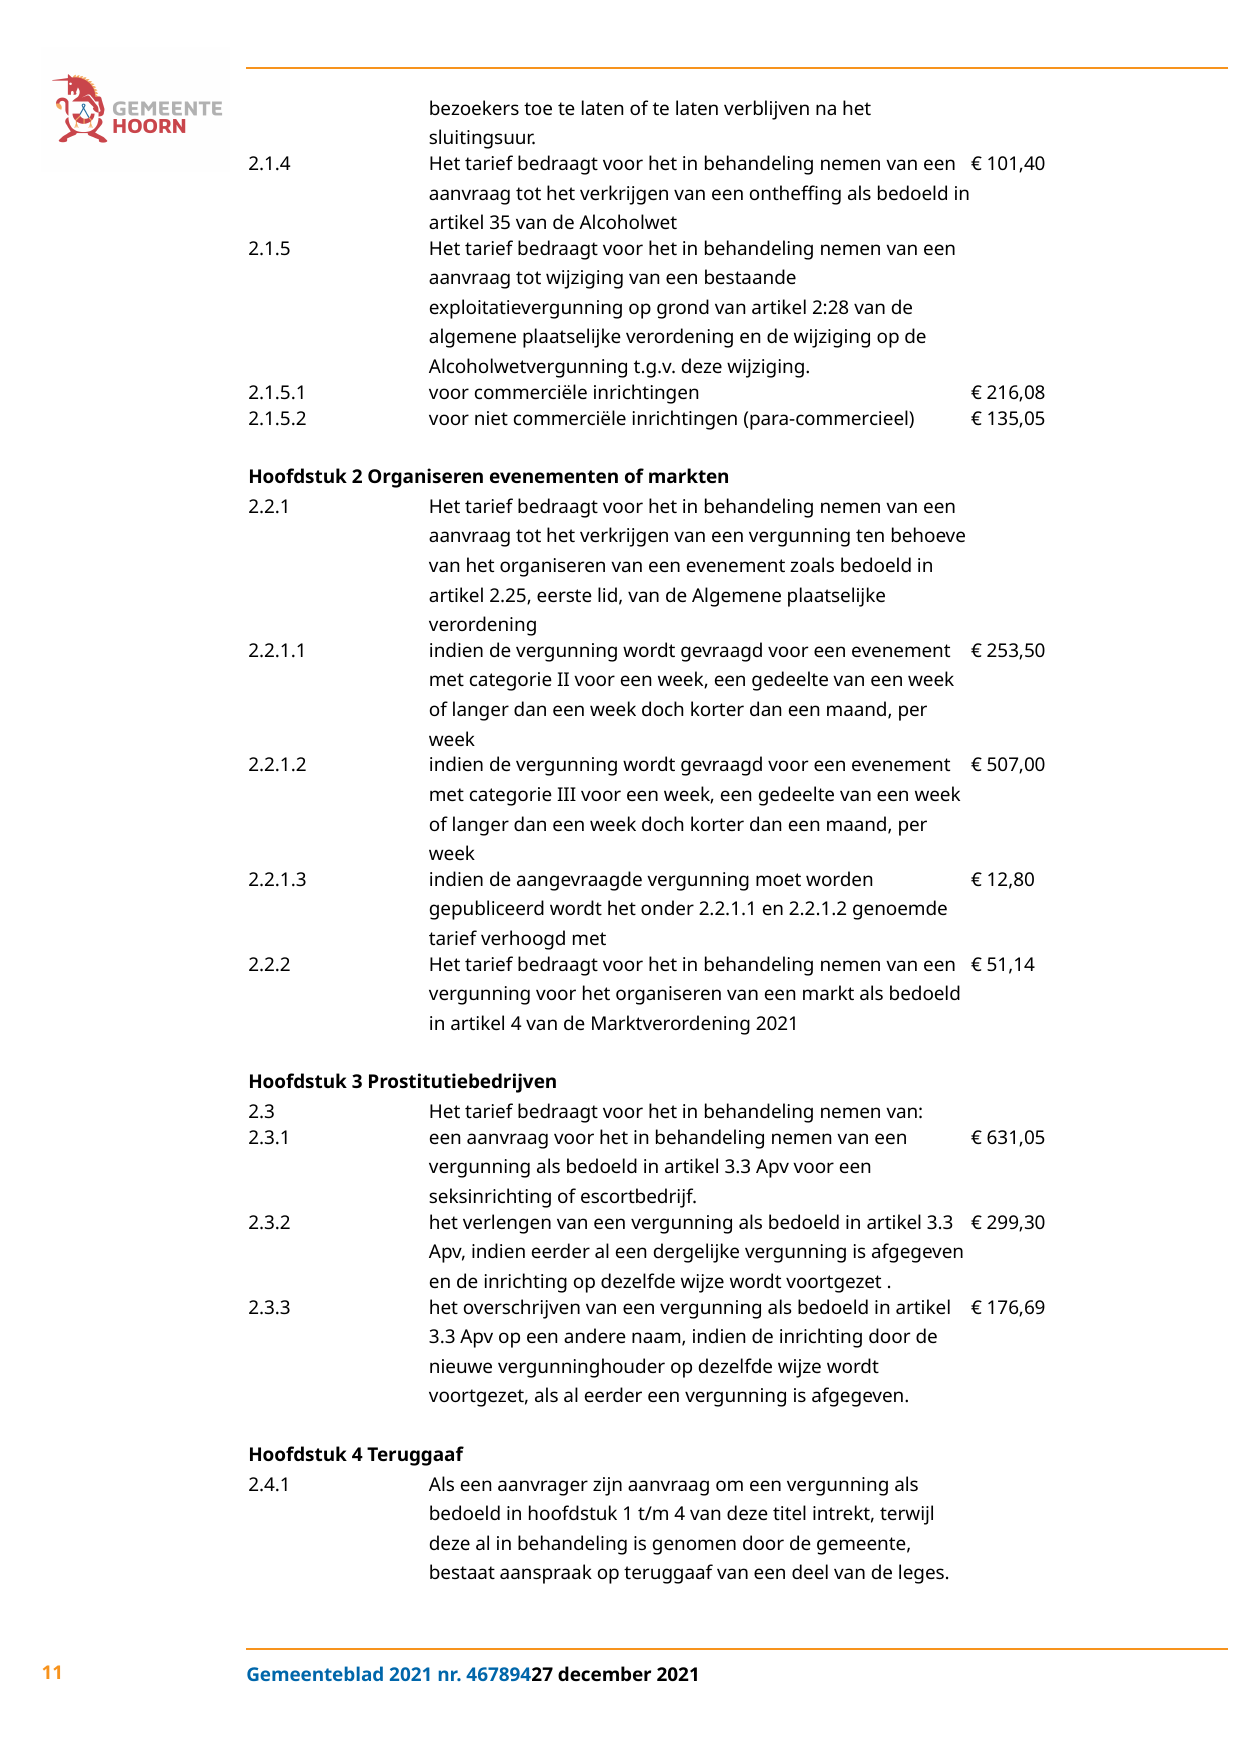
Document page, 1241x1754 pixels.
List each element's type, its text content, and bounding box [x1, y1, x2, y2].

table_cell bezoekers toe te laten of te laten verblijven na het sluitingsuur. [429, 95, 971, 150]
table_cell 2.1.5 [248, 235, 429, 379]
picture [41, 47, 231, 172]
table_cell 2.2.1.2 [248, 752, 429, 866]
text Hoofdstuk 2 Organiseren evenementen of markten [248, 463, 1152, 489]
table_cell € 101,40 [971, 150, 1152, 235]
table_cell € 507,00 [971, 752, 1152, 866]
table_header [971, 1471, 1152, 1585]
table_cell € 12,80 [971, 866, 1152, 951]
table_header Als een aanvrager zijn aanvraag om een vergunning als bedoeld in hoofdstuk 1 t/m 4 van deze titel intrekt, terwijl deze al in behandeling is genomen door de gemeente, bestaat aanspraak op teruggaaf van een deel van de leges. [429, 1471, 971, 1585]
table_header 2.4.1 [248, 1471, 429, 1585]
table_cell € 253,50 [971, 637, 1152, 752]
table_cell [971, 235, 1152, 379]
table_cell 2.2.1.1 [248, 637, 429, 752]
table_cell indien de aangevraagde vergunning moet worden gepubliceerd wordt het onder 2.2.1.1 en 2.2.1.2 genoemde tarief verhoogd met [429, 866, 971, 951]
table_cell 2.2.2 [248, 951, 429, 1036]
table_header 2.2.1 [248, 493, 429, 637]
table_cell 2.2.1.3 [248, 866, 429, 951]
table_cell 2.1.5.1 [248, 379, 429, 405]
table_header [971, 493, 1152, 637]
table_cell € 135,05 [971, 405, 1152, 431]
table_cell een aanvraag voor het in behandeling nemen van een vergunning als bedoeld in artikel 3.3 Apv voor een seksinrichting of escortbedrijf. [429, 1124, 971, 1209]
table_cell € 631,05 [971, 1124, 1152, 1209]
table_cell Het tarief bedraagt voor het in behandeling nemen van een aanvraag tot het verkrijgen van een ontheffing als bedoeld in artikel 35 van de Alcoholwet [429, 150, 971, 235]
table_cell € 176,69 [971, 1294, 1152, 1408]
table_cell indien de vergunning wordt gevraagd voor een evenement met categorie III voor een week, een gedeelte van een week of langer dan een week doch korter dan een maand, per week [429, 752, 971, 866]
table_cell indien de vergunning wordt gevraagd voor een evenement met categorie II voor een week, een gedeelte van een week of langer dan een week doch korter dan een maand, per week [429, 637, 971, 752]
table_cell het overschrijven van een vergunning als bedoeld in artikel 3.3 Apv op een andere naam, indien de inrichting door de nieuwe vergunninghouder op dezelfde wijze wordt voortgezet, als al eerder een vergunning is afgegeven. [429, 1294, 971, 1408]
table_cell 2.1.5.2 [248, 405, 429, 431]
table_header 2.3 [248, 1098, 429, 1124]
table_cell 2.3.3 [248, 1294, 429, 1408]
table_cell voor niet commerciële inrichtingen (para-commercieel) [429, 405, 971, 431]
table_header [971, 1098, 1152, 1124]
table_cell 2.3.2 [248, 1209, 429, 1294]
text Hoofdstuk 3 Prostitutiebedrijven [248, 1069, 1152, 1094]
table_cell [971, 95, 1152, 150]
table_cell 2.1.4 [248, 150, 429, 235]
table_cell het verlengen van een vergunning als bedoeld in artikel 3.3 Apv, indien eerder al een dergelijke vergunning is afgegeven en de inrichting op dezelfde wijze wordt voortgezet . [429, 1209, 971, 1294]
text Hoofdstuk 4 Teruggaaf [248, 1441, 1152, 1467]
table_cell Het tarief bedraagt voor het in behandeling nemen van een vergunning voor het organiseren van een markt als bedoeld in artikel 4 van de Marktverordening 2021 [429, 951, 971, 1036]
table_header Het tarief bedraagt voor het in behandeling nemen van een aanvraag tot het verkrijgen van een vergunning ten behoeve van het organiseren van een evenement zoals bedoeld in artikel 2.25, eerste lid, van de Algemene plaatselijke verordening [429, 493, 971, 637]
table_cell Het tarief bedraagt voor het in behandeling nemen van een aanvraag tot wijziging van een bestaande exploitatievergunning op grond van artikel 2:28 van de algemene plaatselijke verordening en de wijziging op de Alcoholwetvergunning t.g.v. deze wijziging. [429, 235, 971, 379]
table_cell € 299,30 [971, 1209, 1152, 1294]
table_cell voor commerciële inrichtingen [429, 379, 971, 405]
table_cell € 51,14 [971, 951, 1152, 1036]
table_header Het tarief bedraagt voor het in behandeling nemen van: [429, 1098, 971, 1124]
table_cell [248, 95, 429, 150]
table_cell 2.3.1 [248, 1124, 429, 1209]
table_cell € 216,08 [971, 379, 1152, 405]
